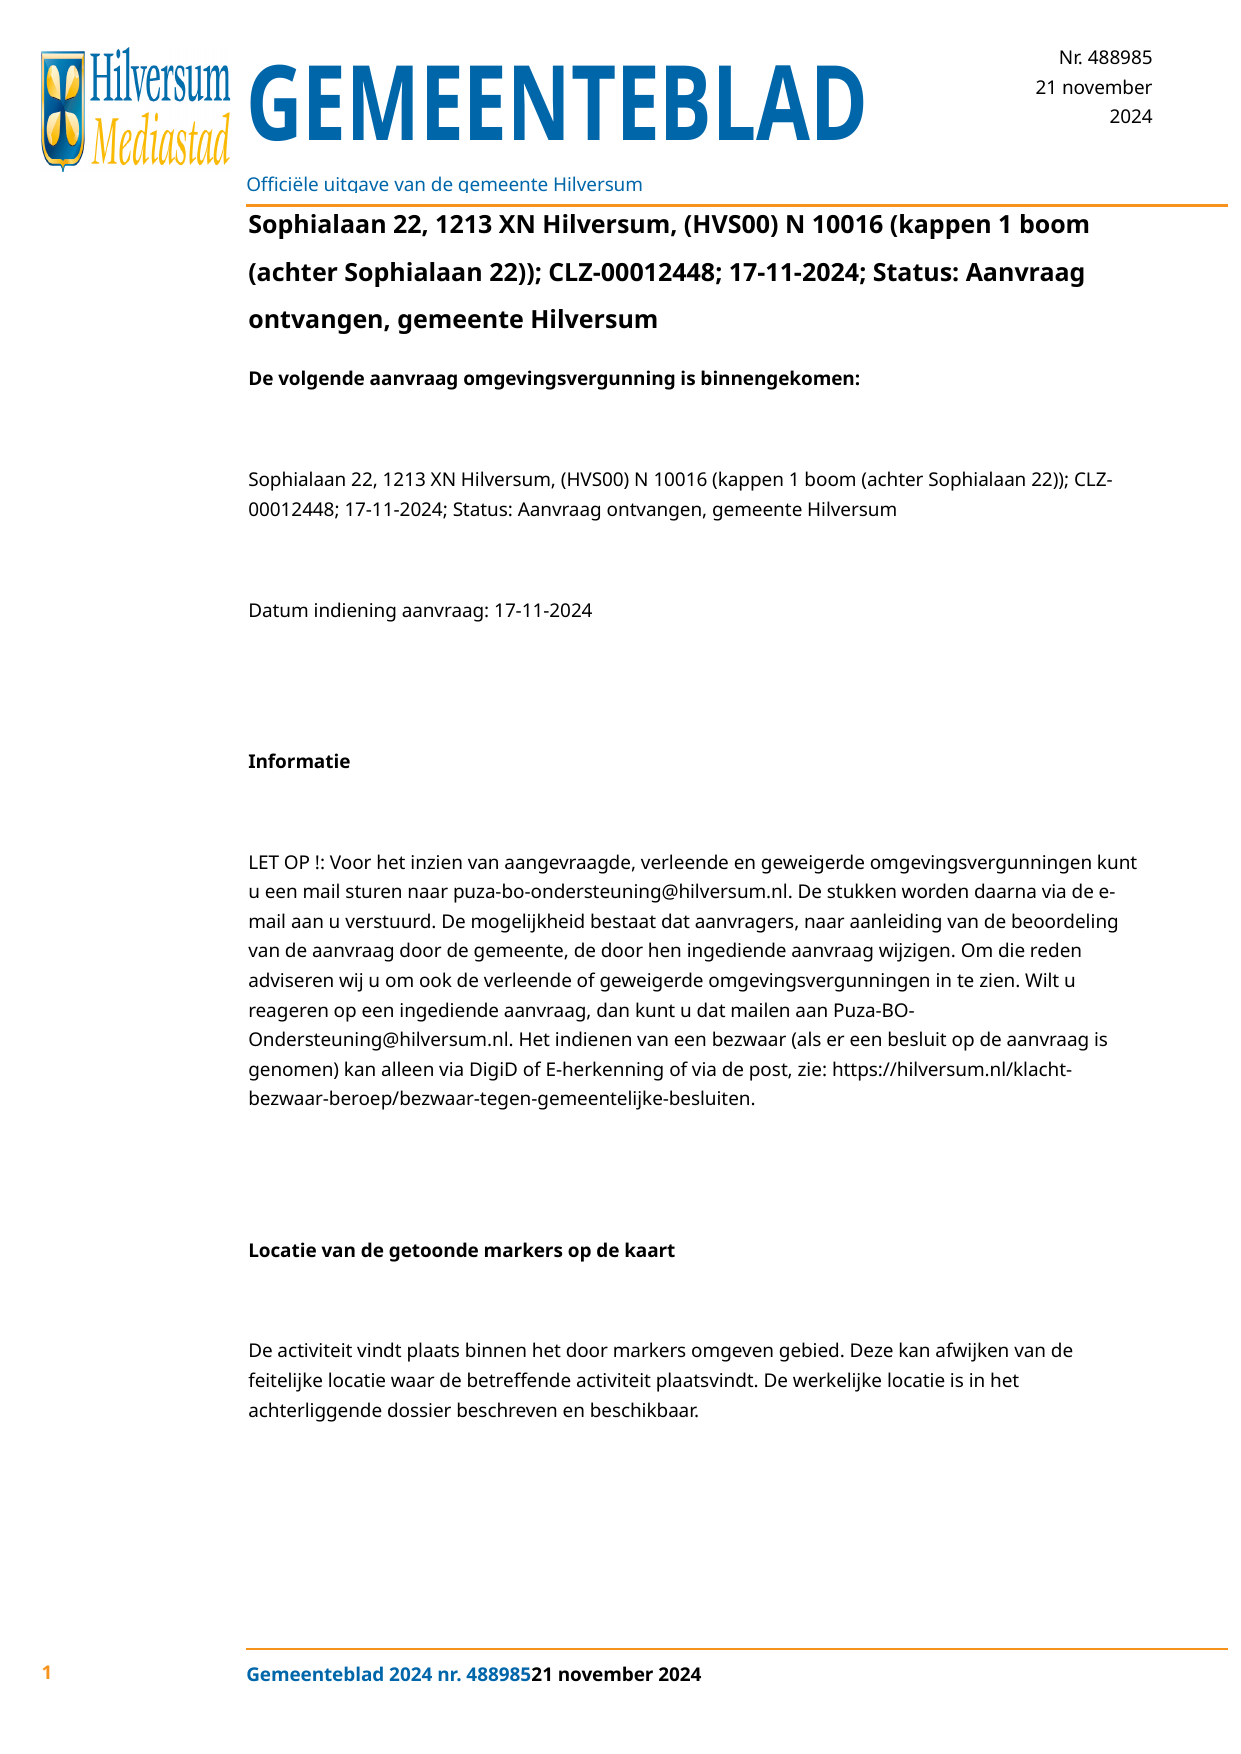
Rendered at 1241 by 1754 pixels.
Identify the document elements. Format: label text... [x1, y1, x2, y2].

text De activiteit vindt plaats binnen het door markers omgeven gebied. Deze kan afwijken van de feitelijke locatie waar de betreffende activiteit plaatsvindt. De werkelijke locatie is in het achterliggende dossier beschreven en beschikbaar. [248, 1338, 1152, 1422]
text De volgende aanvraag omgevingsvergunning is binnengekomen: [248, 366, 1152, 391]
text Sophialaan 22, 1213 XN Hilversum, (HVS00) N 10016 (kappen 1 boom (achter Sophialaan 22)); CLZ-00012448; 17-11-2024; Status: Aanvraag ontvangen, gemeente Hilversum [248, 207, 1152, 336]
text Datum indiening aanvraag: 17-11-2024 [248, 597, 1152, 622]
text Informatie [248, 748, 1152, 774]
text LET OP !: Voor het inzien van aangevraagde, verleende en geweigerde omgevingsvergunningen kunt u een mail sturen naar puza-bo-ondersteuning@hilversum.nl. De stukken worden daarna via de e-mail aan u verstuurd. De mogelijkheid bestaat dat aanvragers, naar aanleiding van de beoordeling van de aanvraag door de gemeente, de door hen ingediende aanvraag wijzigen. Om die reden adviseren wij u om ook de verleende of geweigerde omgevingsvergunningen in te zien. Wilt u reageren op een ingediende aanvraag, dan kunt u dat mailen aan Puza-BO-Ondersteuning@hilversum.nl. Het indienen van een bezwaar (als er een besluit op de aanvraag is genomen) kan alleen via DigiD of E-herkenning of via de post, zie: https://hilversum.nl/klacht-bezwaar-beroep/bezwaar-tegen-gemeentelijke-besluiten. [248, 849, 1152, 1111]
picture [41, 47, 231, 172]
text Sophialaan 22, 1213 XN Hilversum, (HVS00) N 10016 (kappen 1 boom (achter Sophialaan 22)); CLZ-00012448; 17-11-2024; Status: Aanvraag ontvangen, gemeente Hilversum [248, 466, 1152, 522]
text Locatie van de getoonde markers op de kaart [248, 1237, 1152, 1262]
